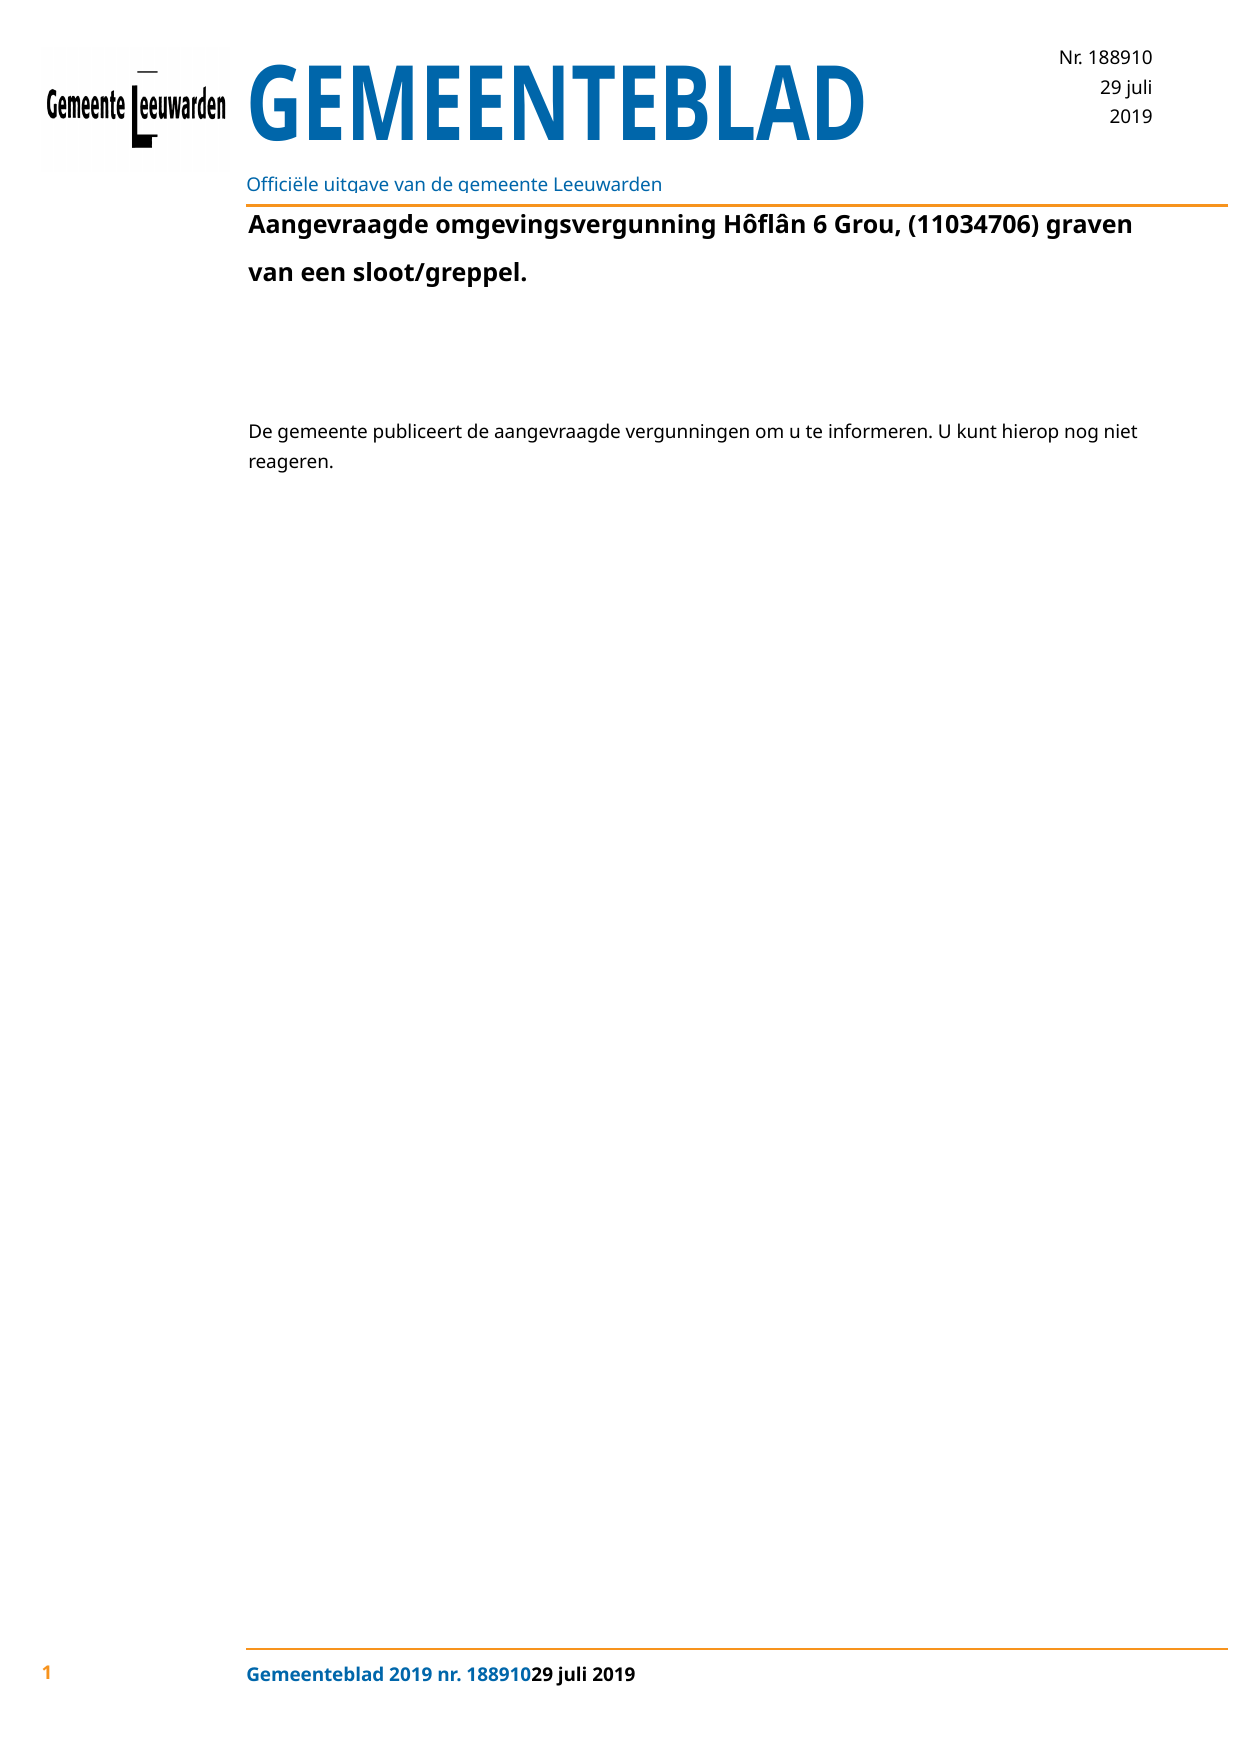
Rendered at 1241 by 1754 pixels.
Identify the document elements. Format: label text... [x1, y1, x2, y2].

text Aangevraagde omgevingsvergunning Hôflân 6 Grou, (11034706) graven van een sloot/greppel. [248, 207, 1152, 288]
text De gemeente publiceert de aangevraagde vergunningen om u te informeren. U kunt hierop nog niet reageren. [248, 419, 1152, 474]
picture [41, 47, 231, 172]
